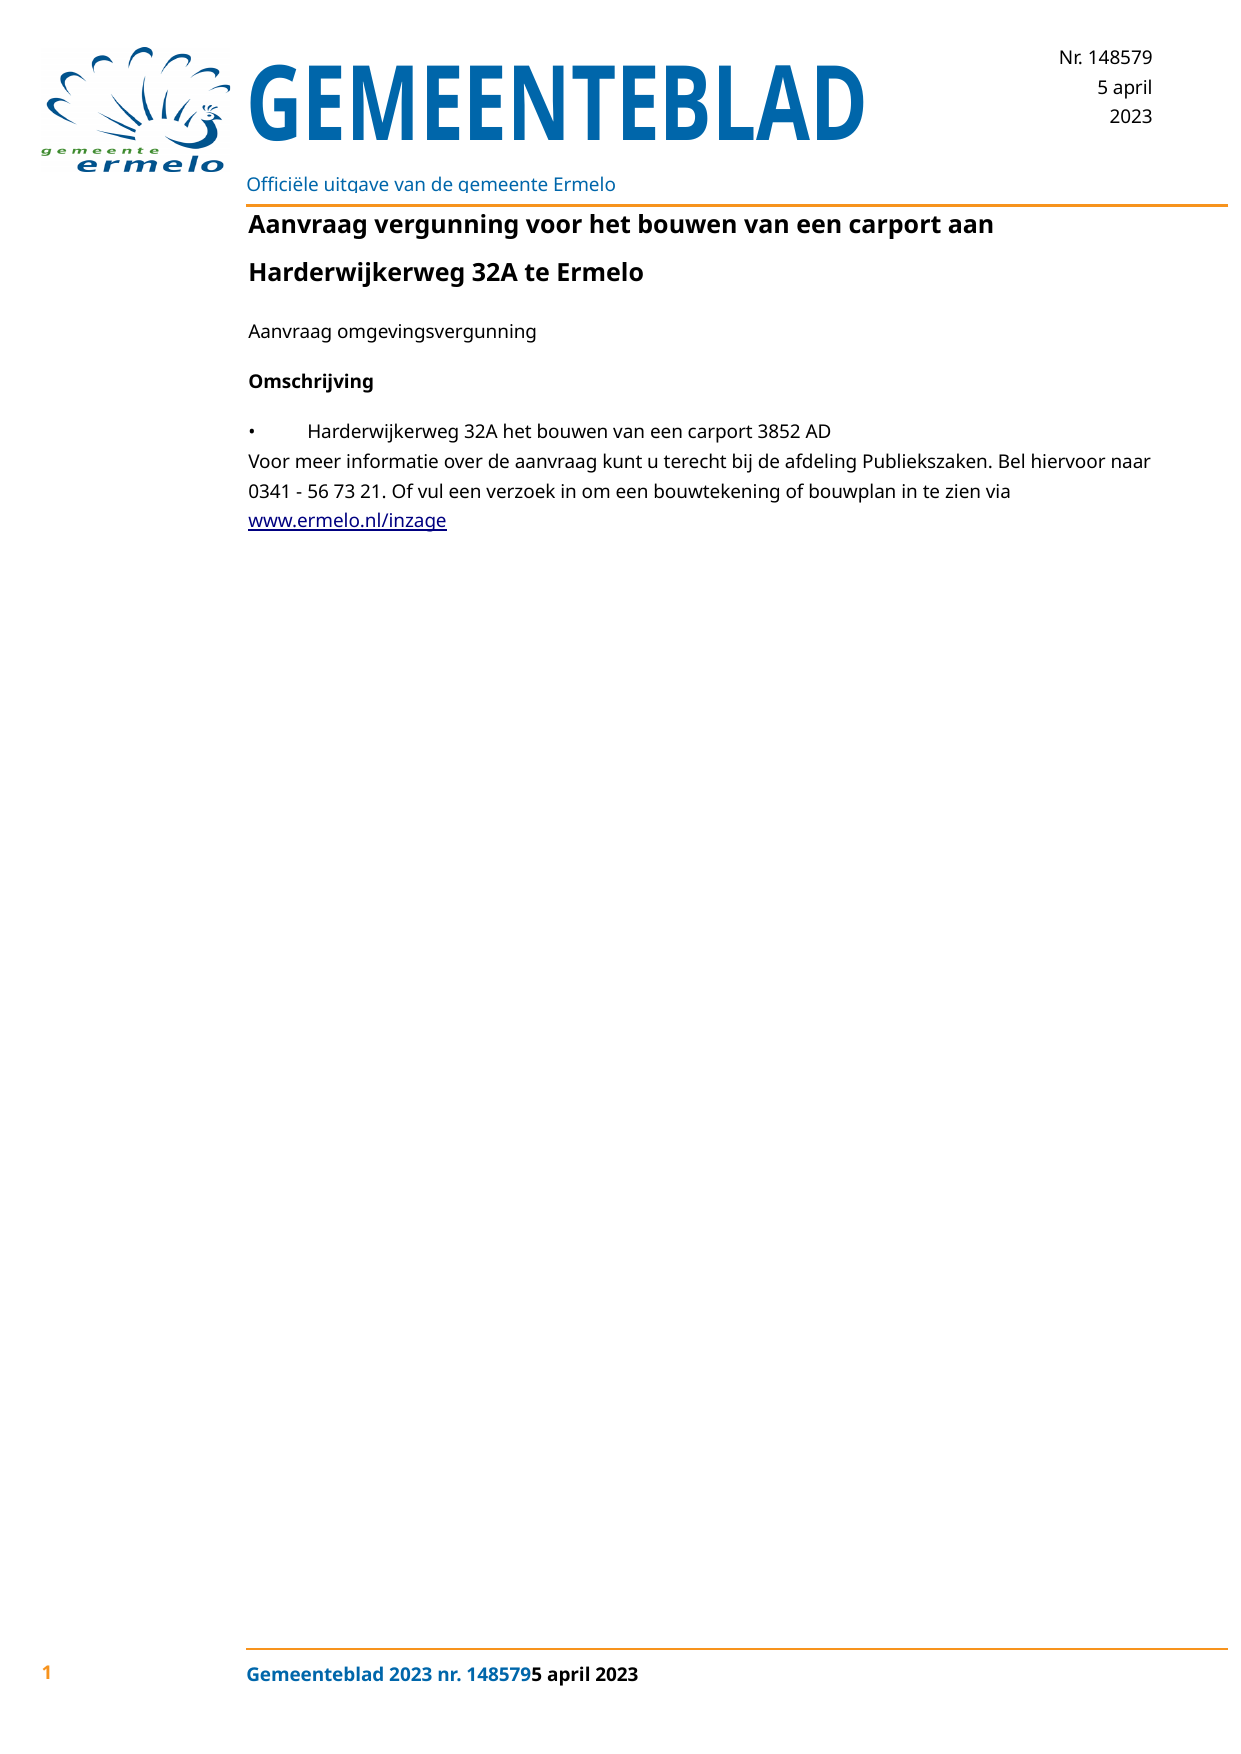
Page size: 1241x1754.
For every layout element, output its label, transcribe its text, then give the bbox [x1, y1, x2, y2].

text Aanvraag omgevingsvergunning [248, 318, 1152, 344]
picture [41, 47, 231, 172]
text Voor meer informatie over de aanvraag kunt u terecht bij de afdeling Publiekszaken. Bel hiervoor naar 0341 - 56 73 21. Of vul een verzoek in om een bouwtekening of bouwplan in te zien via www.ermelo.nl/inzage [248, 448, 1152, 533]
list Harderwijkerweg 32A het bouwen van een carport 3852 AD [248, 419, 1152, 444]
text Omschrijving [248, 368, 1152, 394]
text Aanvraag vergunning voor het bouwen van een carport aan Harderwijkerweg 32A te Ermelo [248, 207, 1152, 288]
